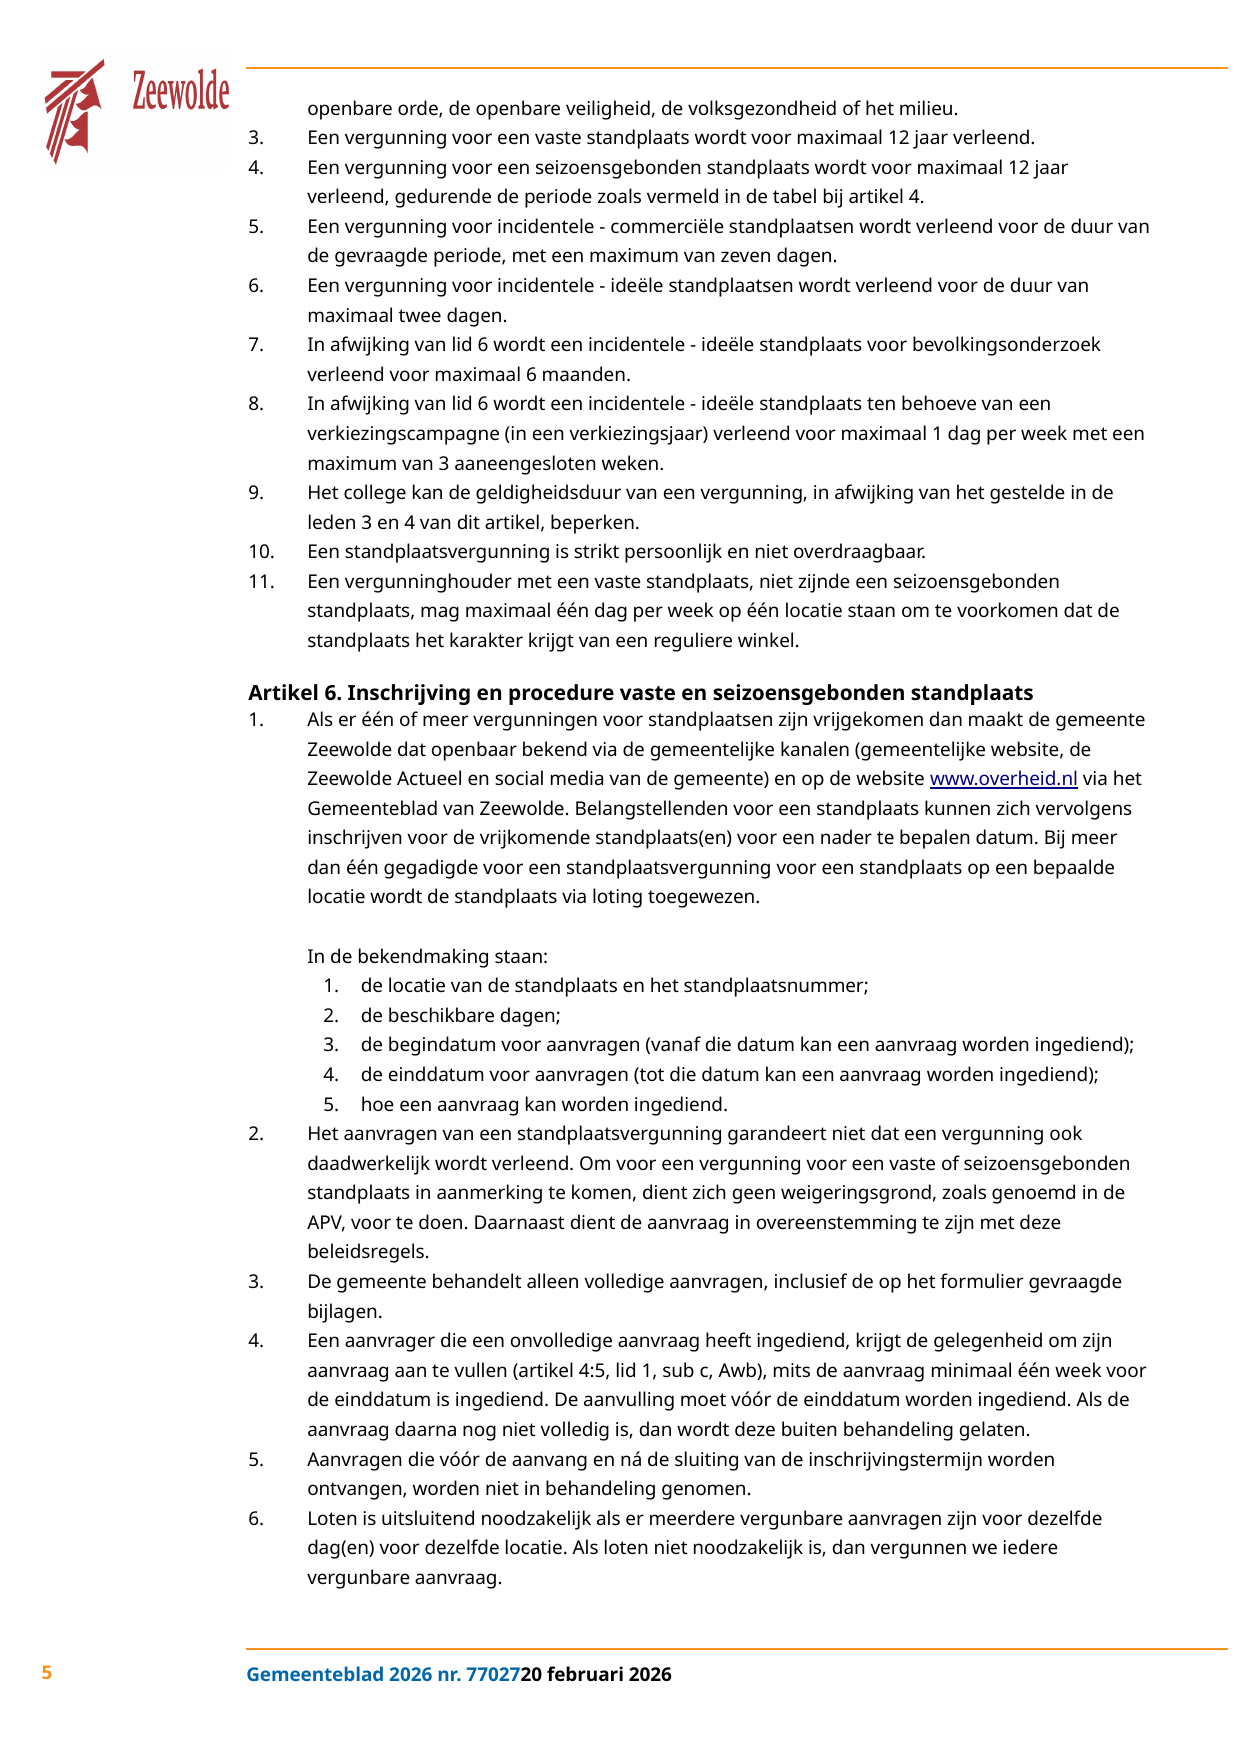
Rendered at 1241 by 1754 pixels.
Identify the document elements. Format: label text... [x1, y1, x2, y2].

list De gemeente behandelt alleen volledige aanvragen, inclusief de op het formulier gevraagde bijlagen. [248, 1268, 1152, 1323]
list Een aanvrager die een onvolledige aanvraag heeft ingediend, krijgt de gelegenheid om zijn aanvraag aan te vullen (artikel 4:5, lid 1, sub c, Awb), mits de aanvraag minimaal één week voor de einddatum is ingediend. De aanvulling moet vóór de einddatum worden ingediend. Als de aanvraag daarna nog niet volledig is, dan wordt deze buiten behandeling gelaten. [248, 1327, 1152, 1442]
list In afwijking van lid 6 wordt een incidentele - ideële standplaats ten behoeve van een verkiezingscampagne (in een verkiezingsjaar) verleend voor maximaal 1 dag per week met een maximum van 3 aaneengesloten weken. [248, 391, 1152, 476]
list Het aanvragen van een standplaatsvergunning garandeert niet dat een vergunning ook daadwerkelijk wordt verleend. Om voor een vergunning voor een vaste of seizoensgebonden standplaats in aanmerking te komen, dient zich geen weigeringsgrond, zoals genoemd in de APV, voor te doen. Daarnaast dient de aanvraag in overeenstemming te zijn met deze beleidsregels. [248, 1120, 1152, 1264]
list In afwijking van lid 6 wordt een incidentele - ideële standplaats voor bevolkingsonderzoek verleend voor maximaal 6 maanden. [248, 331, 1152, 387]
list Aanvragen die vóór de aanvang en ná de sluiting van de inschrijvingstermijn worden ontvangen, worden niet in behandeling genomen. [248, 1446, 1152, 1501]
list de beschikbare dagen; [323, 1002, 1152, 1028]
list Een vergunninghouder met een vaste standplaats, niet zijnde een seizoensgebonden standplaats, mag maximaal één dag per week op één locatie staan om te voorkomen dat de standplaats het karakter krijgt van een reguliere winkel. [248, 568, 1152, 653]
list Een vergunning voor een vaste standplaats wordt voor maximaal 12 jaar verleend. [248, 124, 1152, 150]
list Een vergunning voor incidentele - commerciële standplaatsen wordt verleend voor de duur van de gevraagde periode, met een maximum van zeven dagen. [248, 213, 1152, 268]
list Een vergunning voor een seizoensgebonden standplaats wordt voor maximaal 12 jaar verleend, gedurende de periode zoals vermeld in de tabel bij artikel 4. [248, 154, 1152, 209]
list de begindatum voor aanvragen (vanaf die datum kan een aanvraag worden ingediend); [323, 1032, 1152, 1057]
picture [41, 47, 231, 172]
list Een standplaatsvergunning is strikt persoonlijk en niet overdraagbaar. [248, 538, 1152, 564]
list de einddatum voor aanvragen (tot die datum kan een aanvraag worden ingediend); [323, 1061, 1152, 1087]
list de locatie van de standplaats en het standplaatsnummer; [323, 972, 1152, 998]
list Het college kan de geldigheidsduur van een vergunning, in afwijking van het gestelde in de leden 3 en 4 van dit artikel, beperken. [248, 479, 1152, 535]
list hoe een aanvraag kan worden ingediend. [323, 1091, 1152, 1116]
list In de bekendmaking staan: [248, 943, 1152, 968]
list Als er één of meer vergunningen voor standplaatsen zijn vrijgekomen dan maakt de gemeente Zeewolde dat openbaar bekend via de gemeentelijke kanalen (gemeentelijke website, de Zeewolde Actueel en social media van de gemeente) en op de website www.overheid.nl via het Gemeenteblad van Zeewolde. Belangstellenden voor een standplaats kunnen zich vervolgens inschrijven voor de vrijkomende standplaats(en) voor een nader te bepalen datum. Bij meer dan één gegadigde voor een standplaatsvergunning voor een standplaats op een bepaalde locatie wordt de standplaats via loting toegewezen. [248, 706, 1152, 909]
text Artikel 6. Inschrijving en procedure vaste en seizoensgebonden standplaats [248, 678, 1152, 706]
list openbare orde, de openbare veiligheid, de volksgezondheid of het milieu. [248, 95, 1152, 121]
list Loten is uitsluitend noodzakelijk als er meerdere vergunbare aanvragen zijn voor dezelfde dag(en) voor dezelfde locatie. Als loten niet noodzakelijk is, dan vergunnen we iedere vergunbare aanvraag. [248, 1505, 1152, 1590]
list Een vergunning voor incidentele - ideële standplaatsen wordt verleend voor de duur van maximaal twee dagen. [248, 272, 1152, 328]
